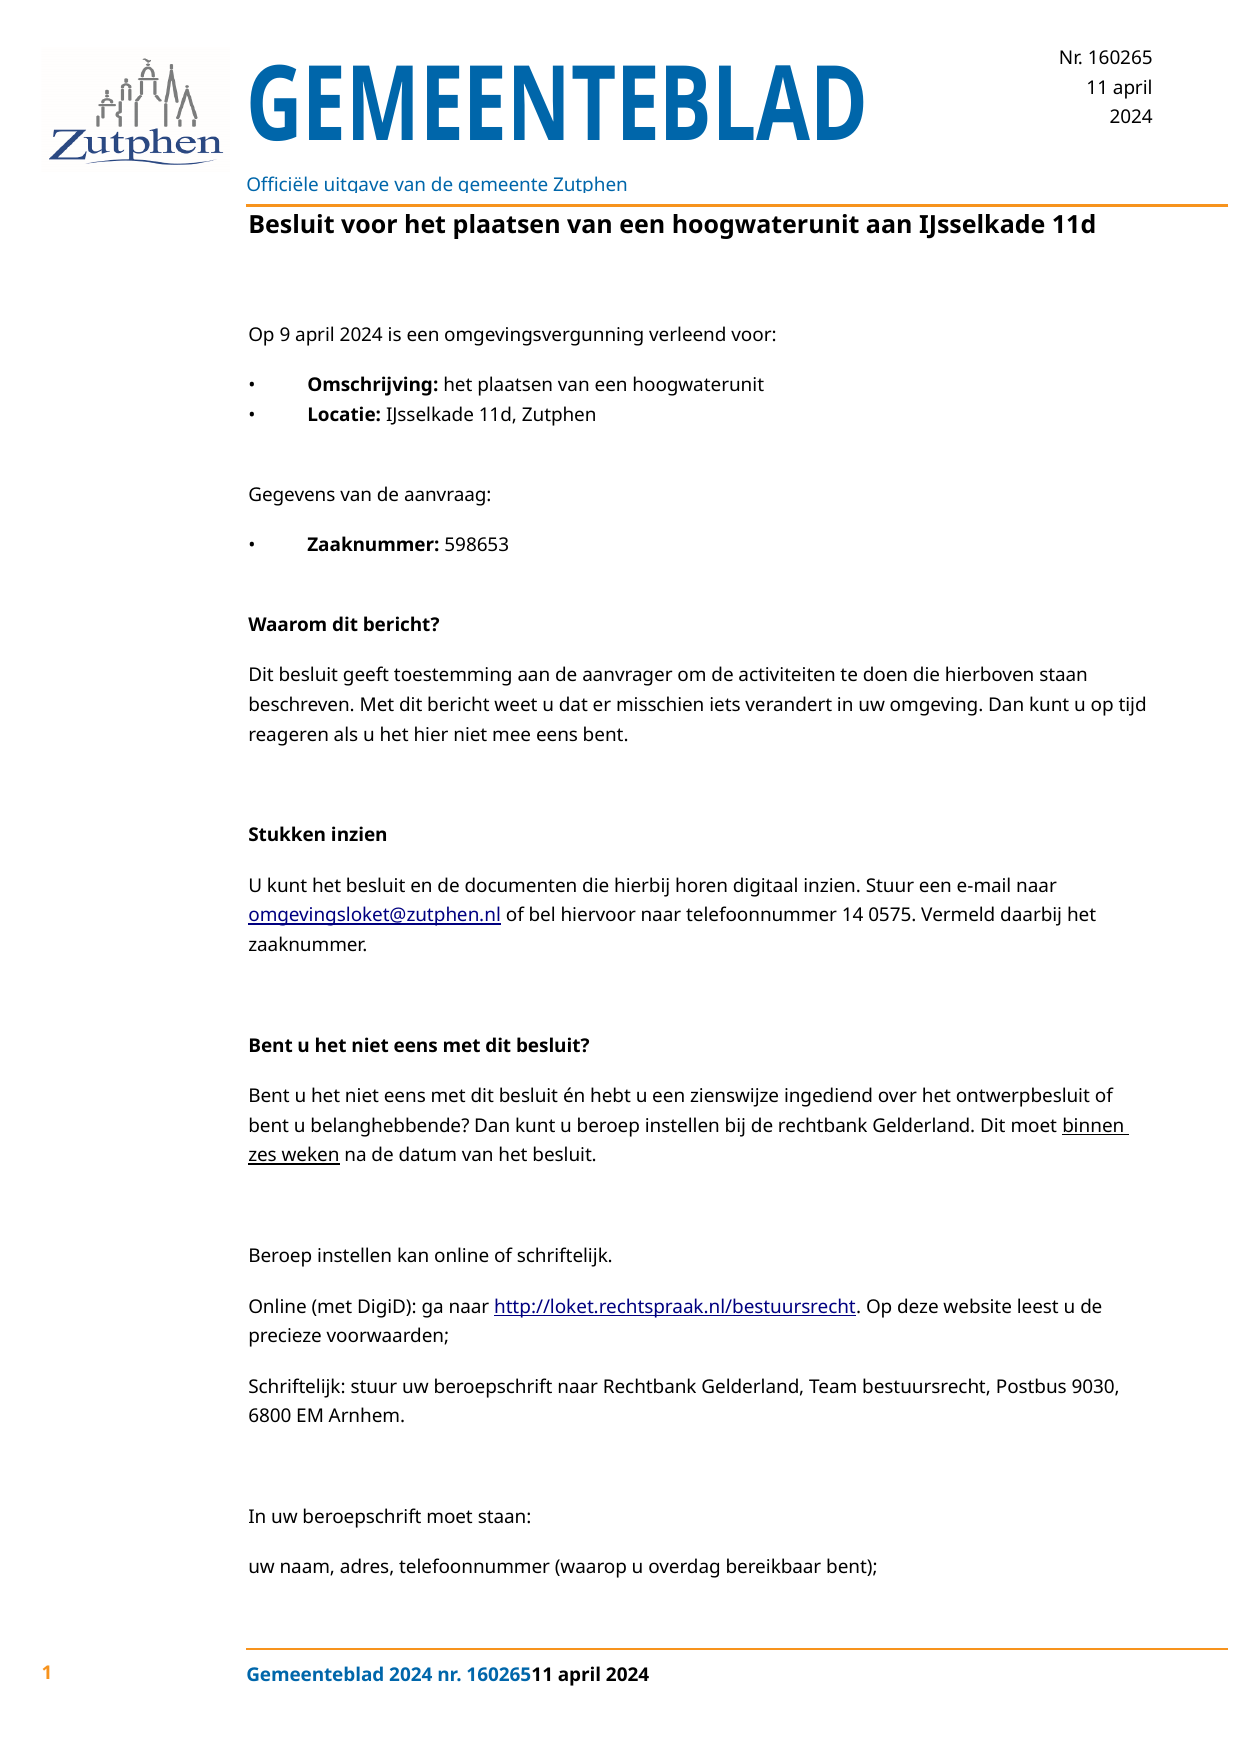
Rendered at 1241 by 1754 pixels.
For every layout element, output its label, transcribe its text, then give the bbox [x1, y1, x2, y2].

list Zaaknummer: 598653 [248, 531, 1152, 557]
text Stukken inzien [248, 822, 1152, 847]
text Bent u het niet eens met dit besluit? [248, 1032, 1152, 1058]
text In uw beroepschrift moet staan: [248, 1503, 1152, 1529]
picture [41, 47, 231, 172]
text Online (met DigiD): ga naar http://loket.rechtspraak.nl/bestuursrecht. Op deze website leest u de precieze voorwaarden; [248, 1293, 1152, 1348]
list Locatie: IJsselkade 11d, Zutphen [248, 401, 1152, 426]
text Gegevens van de aanvraag: [248, 481, 1152, 506]
text U kunt het besluit en de documenten die hierbij horen digitaal inzien. Stuur een e-mail naar omgevingsloket@zutphen.nl of bel hiervoor naar telefoonnummer 14 0575. Vermeld daarbij het zaaknummer. [248, 872, 1152, 957]
text Waarom dit bericht? [248, 611, 1152, 637]
text Bent u het niet eens met dit besluit én hebt u een zienswijze ingediend over het ontwerpbesluit of bent u belanghebbende? Dan kunt u beroep instellen bij de rechtbank Gelderland. Dit moet binnen zes weken na de datum van het besluit. [248, 1082, 1152, 1167]
text Besluit voor het plaatsen van een hoogwaterunit aan IJsselkade 11d [248, 207, 1152, 241]
text uw naam, adres, telefoonnummer (waarop u overdag bereikbaar bent); [248, 1554, 1152, 1579]
text Beroep instellen kan online of schriftelijk. [248, 1242, 1152, 1268]
list Omschrijving: het plaatsen van een hoogwaterunit [248, 371, 1152, 397]
text Schriftelijk: stuur uw beroepschrift naar Rechtbank Gelderland, Team bestuursrecht, Postbus 9030, 6800 EM Arnhem. [248, 1373, 1152, 1428]
text Dit besluit geeft toestemming aan de aanvrager om de activiteiten te doen die hierboven staan beschreven. Met dit bericht weet u dat er misschien iets verandert in uw omgeving. Dan kunt u op tijd reageren als u het hier niet mee eens bent. [248, 662, 1152, 746]
text Op 9 april 2024 is een omgevingsvergunning verleend voor: [248, 321, 1152, 346]
